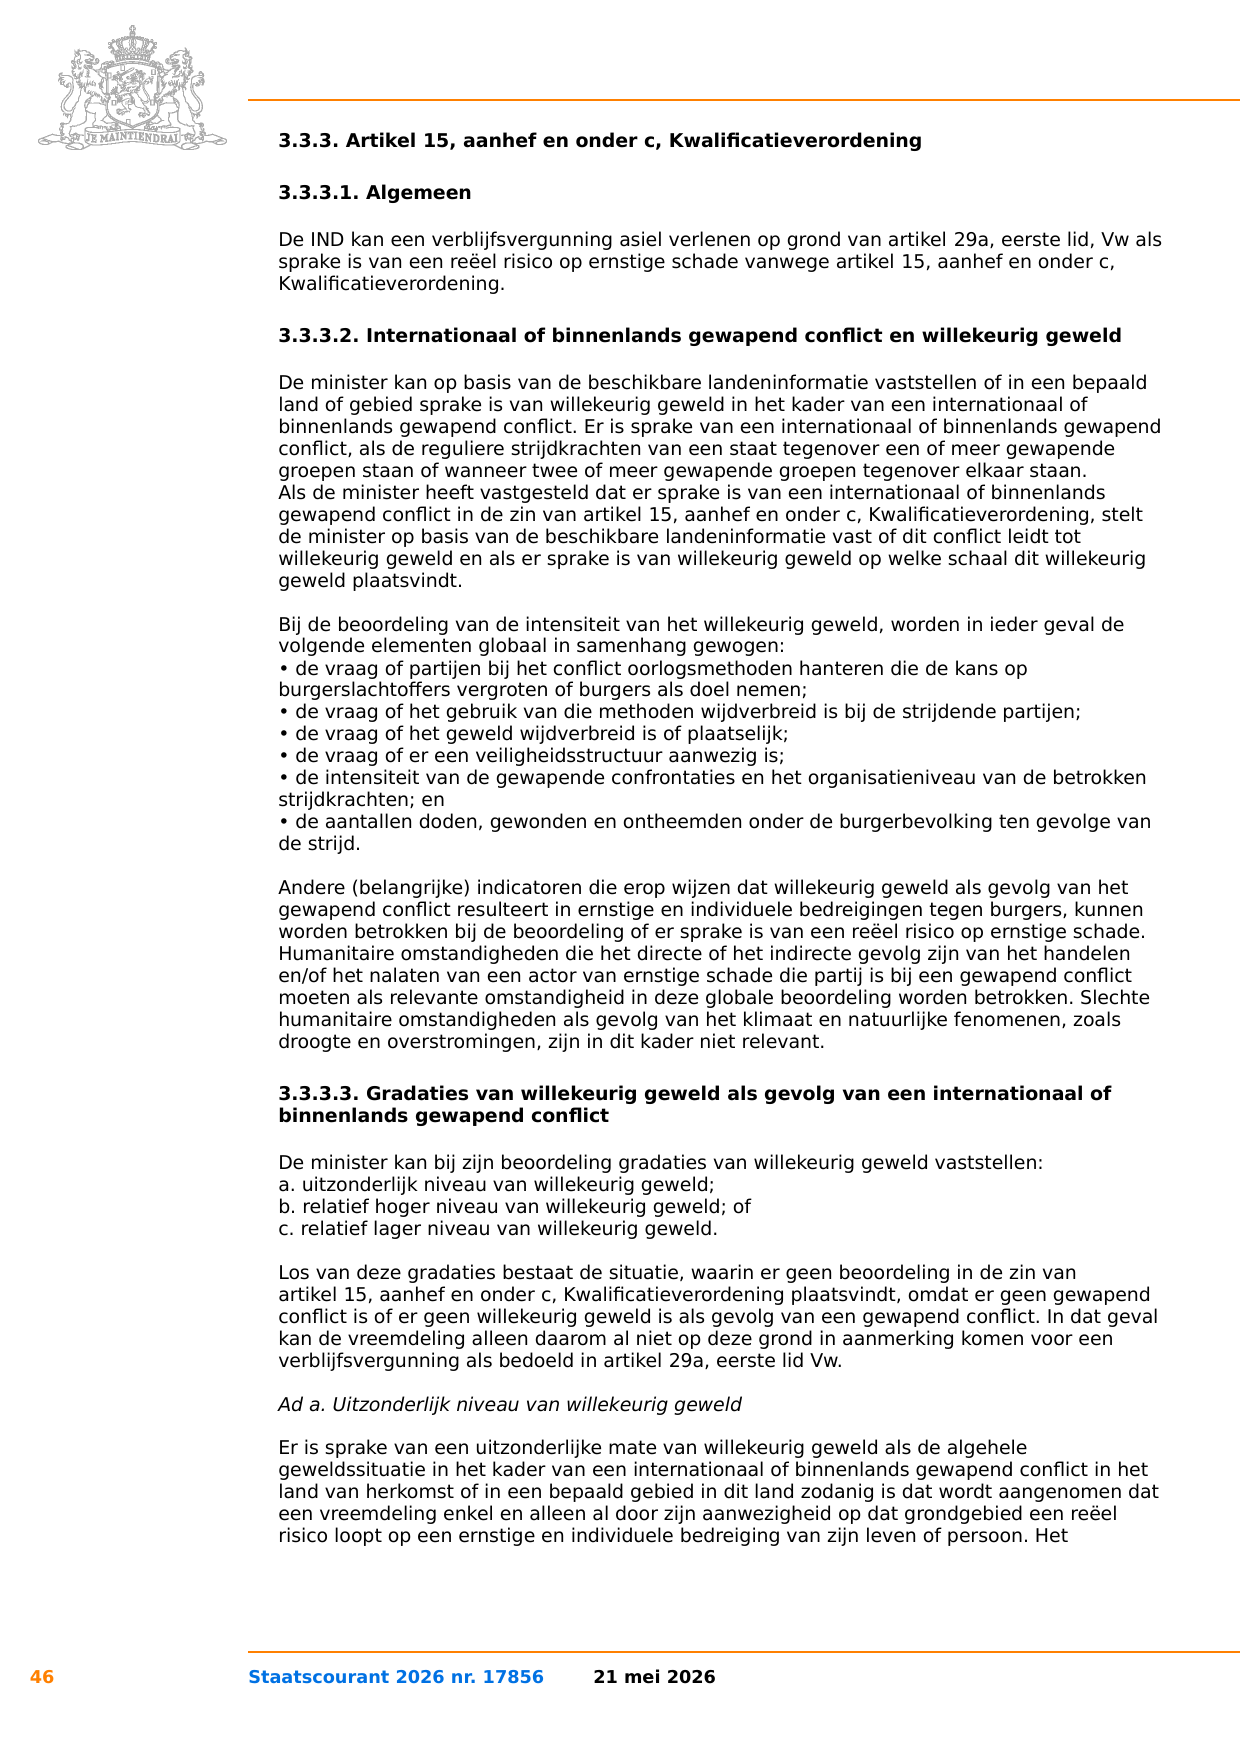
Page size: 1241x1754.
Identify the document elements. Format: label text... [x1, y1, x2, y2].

text • de vraag of het gebruik van die methoden wijdverbreid is bij de strijdende partijen; [278, 701, 1163, 723]
subtitle 3.3.3.3. Gradaties van willekeurig geweld als gevolg van een internationaal of binnenlands gewapend conflict [278, 1083, 1163, 1127]
text De minister kan op basis van de beschikbare landeninformatie vaststellen of in een bepaald land of gebied sprake is van willekeurig geweld in het kader van een internationaal of binnenlands gewapend conflict. Er is sprake van een internationaal of binnenlands gewapend conflict, als de reguliere strijdkrachten van een staat tegenover een of meer gewapende groepen staan of wanneer twee of meer gewapende groepen tegenover elkaar staan. [278, 372, 1163, 482]
subtitle 3.3.3.2. Internationaal of binnenlands gewapend conflict en willekeurig geweld [278, 325, 1163, 347]
text De minister kan bij zijn beoordeling gradaties van willekeurig geweld vaststellen: [278, 1152, 1163, 1174]
text Humanitaire omstandigheden die het directe of het indirecte gevolg zijn van het handelen en/of het nalaten van een actor van ernstige schade die partij is bij een gewapend conflict moeten als relevante omstandigheid in deze globale beoordeling worden betrokken. Slechte humanitaire omstandigheden als gevolg van het klimaat en natuurlijke fenomenen, zoals droogte en overstromingen, zijn in dit kader niet relevant. [278, 943, 1163, 1053]
text • de vraag of het geweld wijdverbreid is of plaatselijk; [278, 723, 1163, 745]
text Andere (belangrijke) indicatoren die erop wijzen dat willekeurig geweld als gevolg van het gewapend conflict resulteert in ernstige en individuele bedreigingen tegen burgers, kunnen worden betrokken bij de beoordeling of er sprake is van een reëel risico op ernstige schade. [278, 877, 1163, 943]
text Los van deze gradaties bestaat de situatie, waarin er geen beoordeling in de zin van artikel 15, aanhef en onder c, Kwalificatieverordening plaatsvindt, omdat er geen gewapend conflict is of er geen willekeurig geweld is als gevolg van een gewapend conflict. In dat geval kan de vreemdeling alleen daarom al niet op deze grond in aanmerking komen voor een verblijfsvergunning als bedoeld in artikel 29a, eerste lid Vw. [278, 1262, 1163, 1372]
subtitle 3.3.3.1. Algemeen [278, 182, 1163, 204]
text Bij de beoordeling van de intensiteit van het willekeurig geweld, worden in ieder geval de volgende elementen globaal in samenhang gewogen: [278, 613, 1163, 657]
text a. uitzonderlijk niveau van willekeurig geweld; [278, 1174, 1163, 1196]
subtitle Ad a. Uitzonderlijk niveau van willekeurig geweld [278, 1393, 1163, 1415]
text b. relatief hoger niveau van willekeurig geweld; of [278, 1196, 1163, 1218]
text • de intensiteit van de gewapende confrontaties en het organisatieniveau van de betrokken strijdkrachten; en [278, 767, 1163, 811]
subtitle 3.3.3. Artikel 15, aanhef en onder c, Kwalificatieverordening [278, 130, 1163, 152]
text De IND kan een verblijfsvergunning asiel verlenen op grond van artikel 29a, eerste lid, Vw als sprake is van een reëel risico op ernstige schade vanwege artikel 15, aanhef en onder c, Kwalificatieverordening. [278, 229, 1163, 295]
text • de vraag of partijen bij het conflict oorlogsmethoden hanteren die de kans op burgerslachtoffers vergroten of burgers als doel nemen; [278, 657, 1163, 701]
text • de aantallen doden, gewonden en ontheemden onder de burgerbevolking ten gevolge van de strijd. [278, 811, 1163, 855]
picture [38, 25, 227, 150]
text Als de minister heeft vastgesteld dat er sprake is van een internationaal of binnenlands gewapend conflict in de zin van artikel 15, aanhef en onder c, Kwalificatieverordening, stelt de minister op basis van de beschikbare landeninformatie vast of dit conflict leidt tot willekeurig geweld en als er sprake is van willekeurig geweld op welke schaal dit willekeurig geweld plaatsvindt. [278, 482, 1163, 592]
text • de vraag of er een veiligheidsstructuur aanwezig is; [278, 745, 1163, 767]
text c. relatief lager niveau van willekeurig geweld. [278, 1218, 1163, 1240]
text Er is sprake van een uitzonderlijke mate van willekeurig geweld als de algehele geweldssituatie in het kader van een internationaal of binnenlands gewapend conflict in het land van herkomst of in een bepaald gebied in dit land zodanig is dat wordt aangenomen dat een vreemdeling enkel en alleen al door zijn aanwezigheid op dat grondgebied een reëel risico loopt op een ernstige en individuele bedreiging van zijn leven of persoon. Het [278, 1437, 1163, 1547]
